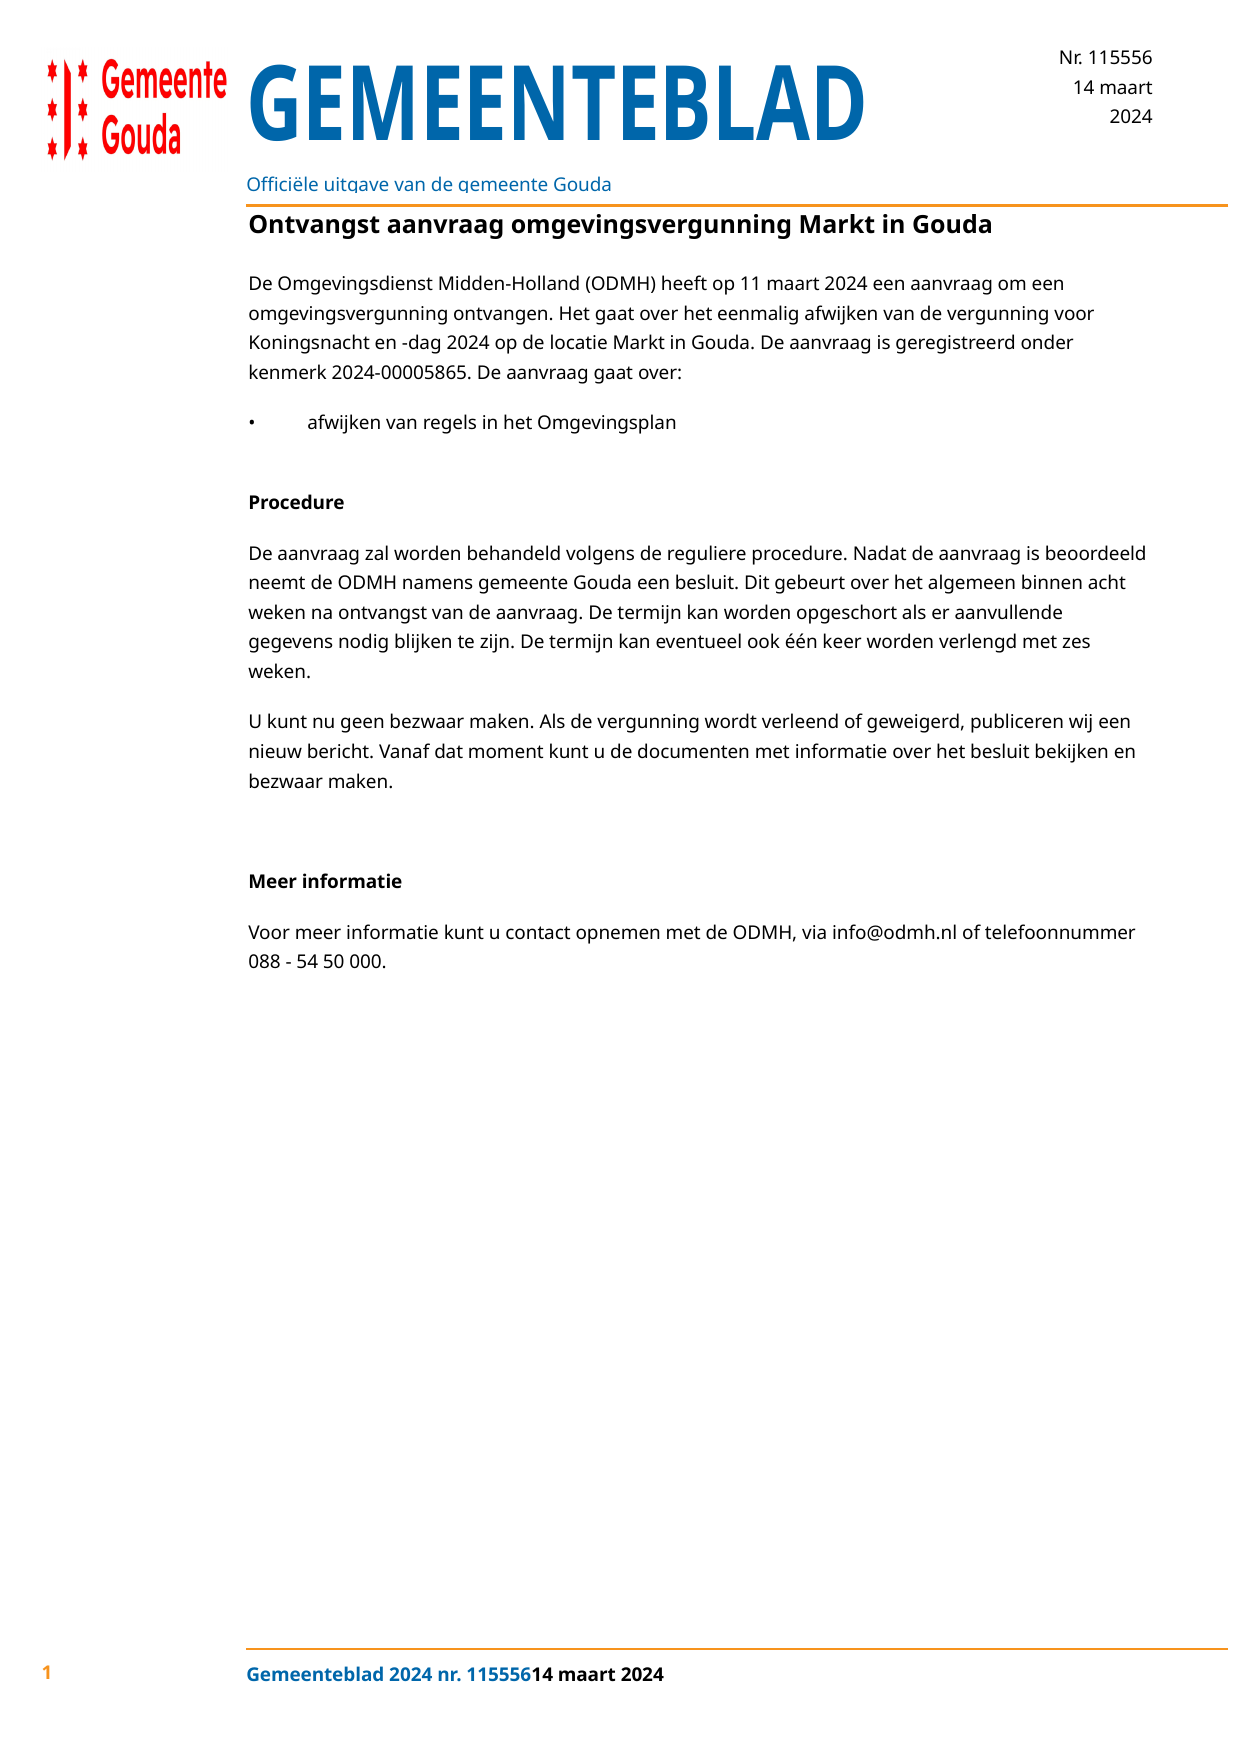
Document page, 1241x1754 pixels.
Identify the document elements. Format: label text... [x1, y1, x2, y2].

list afwijken van regels in het Omgevingsplan [248, 409, 1152, 435]
text Voor meer informatie kunt u contact opnemen met de ODMH, via info@odmh.nl of telefoonnummer 088 - 54 50 000. [248, 919, 1152, 974]
text Meer informatie [248, 869, 1152, 894]
text U kunt nu geen bezwaar maken. Als de vergunning wordt verleend of geweigerd, publiceren wij een nieuw bericht. Vanaf dat moment kunt u de documenten met informatie over het besluit bekijken en bezwaar maken. [248, 709, 1152, 793]
text De aanvraag zal worden behandeld volgens de reguliere procedure. Nadat de aanvraag is beoordeeld neemt de ODMH namens gemeente Gouda een besluit. Dit gebeurt over het algemeen binnen acht weken na ontvangst van de aanvraag. De termijn kan worden opgeschort als er aanvullende gegevens nodig blijken te zijn. De termijn kan eventueel ook één keer worden verlengd met zes weken. [248, 540, 1152, 684]
text De Omgevingsdienst Midden-Holland (ODMH) heeft op 11 maart 2024 een aanvraag om een omgevingsvergunning ontvangen. Het gaat over het eenmalig afwijken van de vergunning voor Koningsnacht en -dag 2024 op de locatie Markt in Gouda. De aanvraag is geregistreerd onder kenmerk 2024-00005865. De aanvraag gaat over: [248, 270, 1152, 385]
text Ontvangst aanvraag omgevingsvergunning Markt in Gouda [248, 207, 1152, 241]
text Procedure [248, 489, 1152, 515]
picture [41, 47, 231, 172]
